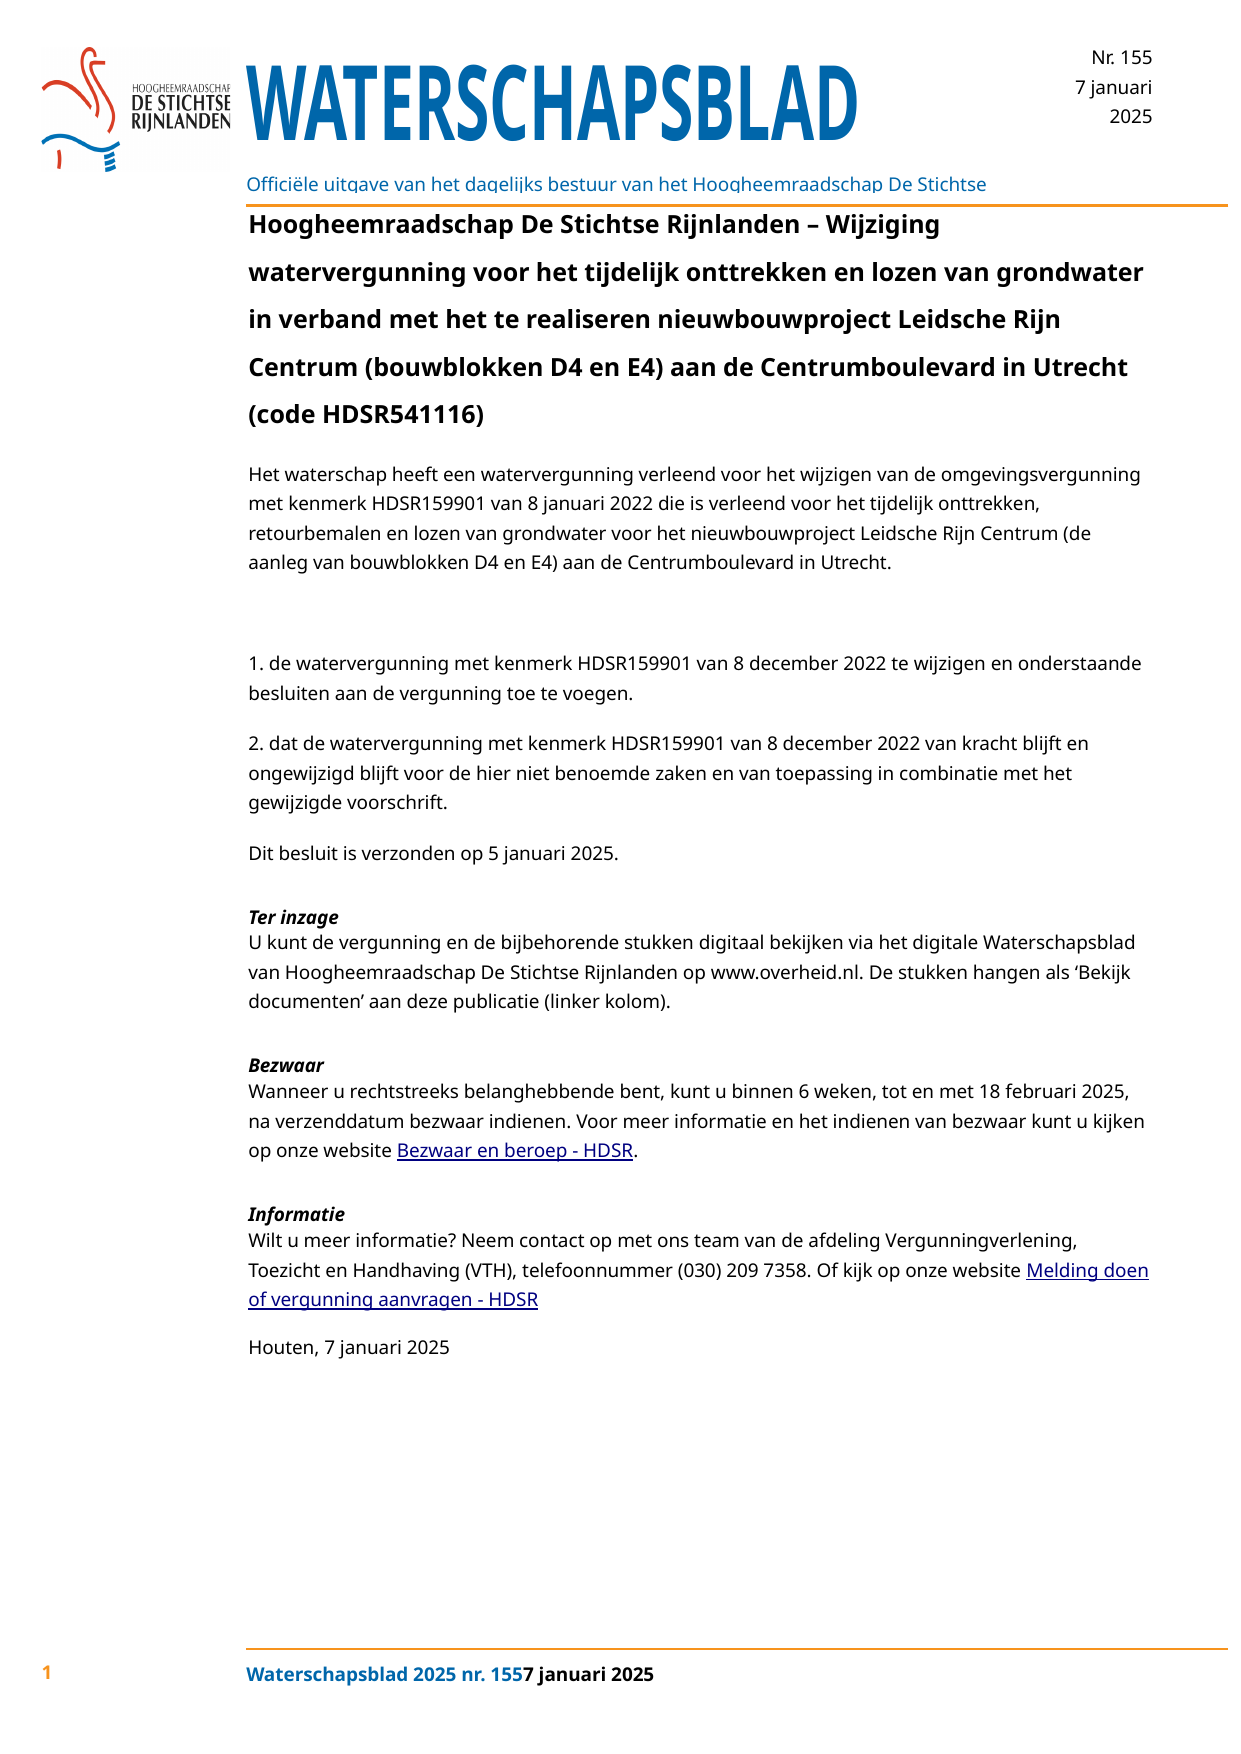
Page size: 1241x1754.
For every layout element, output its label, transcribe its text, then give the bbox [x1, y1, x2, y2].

text Hoogheemraadschap De Stichtse Rijnlanden – Wijziging watervergunning voor het tijdelijk onttrekken en lozen van grondwater in verband met het te realiseren nieuwbouwproject Leidsche Rijn Centrum (bouwblokken D4 en E4) aan de Centrumboulevard in Utrecht (code HDSR541116) [248, 207, 1152, 431]
text Bezwaar [248, 1053, 1152, 1078]
text 1. de watervergunning met kenmerk HDSR159901 van 8 december 2022 te wijzigen en onderstaande besluiten aan de vergunning toe te voegen. [248, 650, 1152, 706]
text Informatie [248, 1202, 1152, 1227]
text U kunt de vergunning en de bijbehorende stukken digitaal bekijken via het digitale Waterschapsblad van Hoogheemraadschap De Stichtse Rijnlanden op www.overheid.nl. De stukken hangen als ‘Bekijk documenten’ aan deze publicatie (linker kolom). [248, 929, 1152, 1014]
text Ter inzage [248, 904, 1152, 929]
text Het waterschap heeft een watervergunning verleend voor het wijzigen van de omgevingsvergunning met kenmerk HDSR159901 van 8 januari 2022 die is verleend voor het tijdelijk onttrekken, retourbemalen en lozen van grondwater voor het nieuwbouwproject Leidsche Rijn Centrum (de aanleg van bouwblokken D4 en E4) aan de Centrumboulevard in Utrecht. [248, 461, 1152, 575]
text Wilt u meer informatie? Neem contact op met ons team van de afdeling Vergunningverlening, Toezicht en Handhaving (VTH), telefoonnummer (030) 209 7358. Of kijk op onze website Melding doen of vergunning aanvragen - HDSR [248, 1227, 1152, 1312]
picture [41, 47, 231, 172]
text Wanneer u rechtstreeks belanghebbende bent, kunt u binnen 6 weken, tot en met 18 februari 2025, na verzenddatum bezwaar indienen. Voor meer informatie en het indienen van bezwaar kunt u kijken op onze website Bezwaar en beroep - HDSR. [248, 1078, 1152, 1163]
text 2. dat de watervergunning met kenmerk HDSR159901 van 8 december 2022 van kracht blijft en ongewijzigd blijft voor de hier niet benoemde zaken en van toepassing in combinatie met het gewijzigde voorschrift. [248, 730, 1152, 815]
text Dit besluit is verzonden op 5 januari 2025. [248, 840, 1152, 866]
text Houten, 7 januari 2025 [248, 1334, 1152, 1360]
